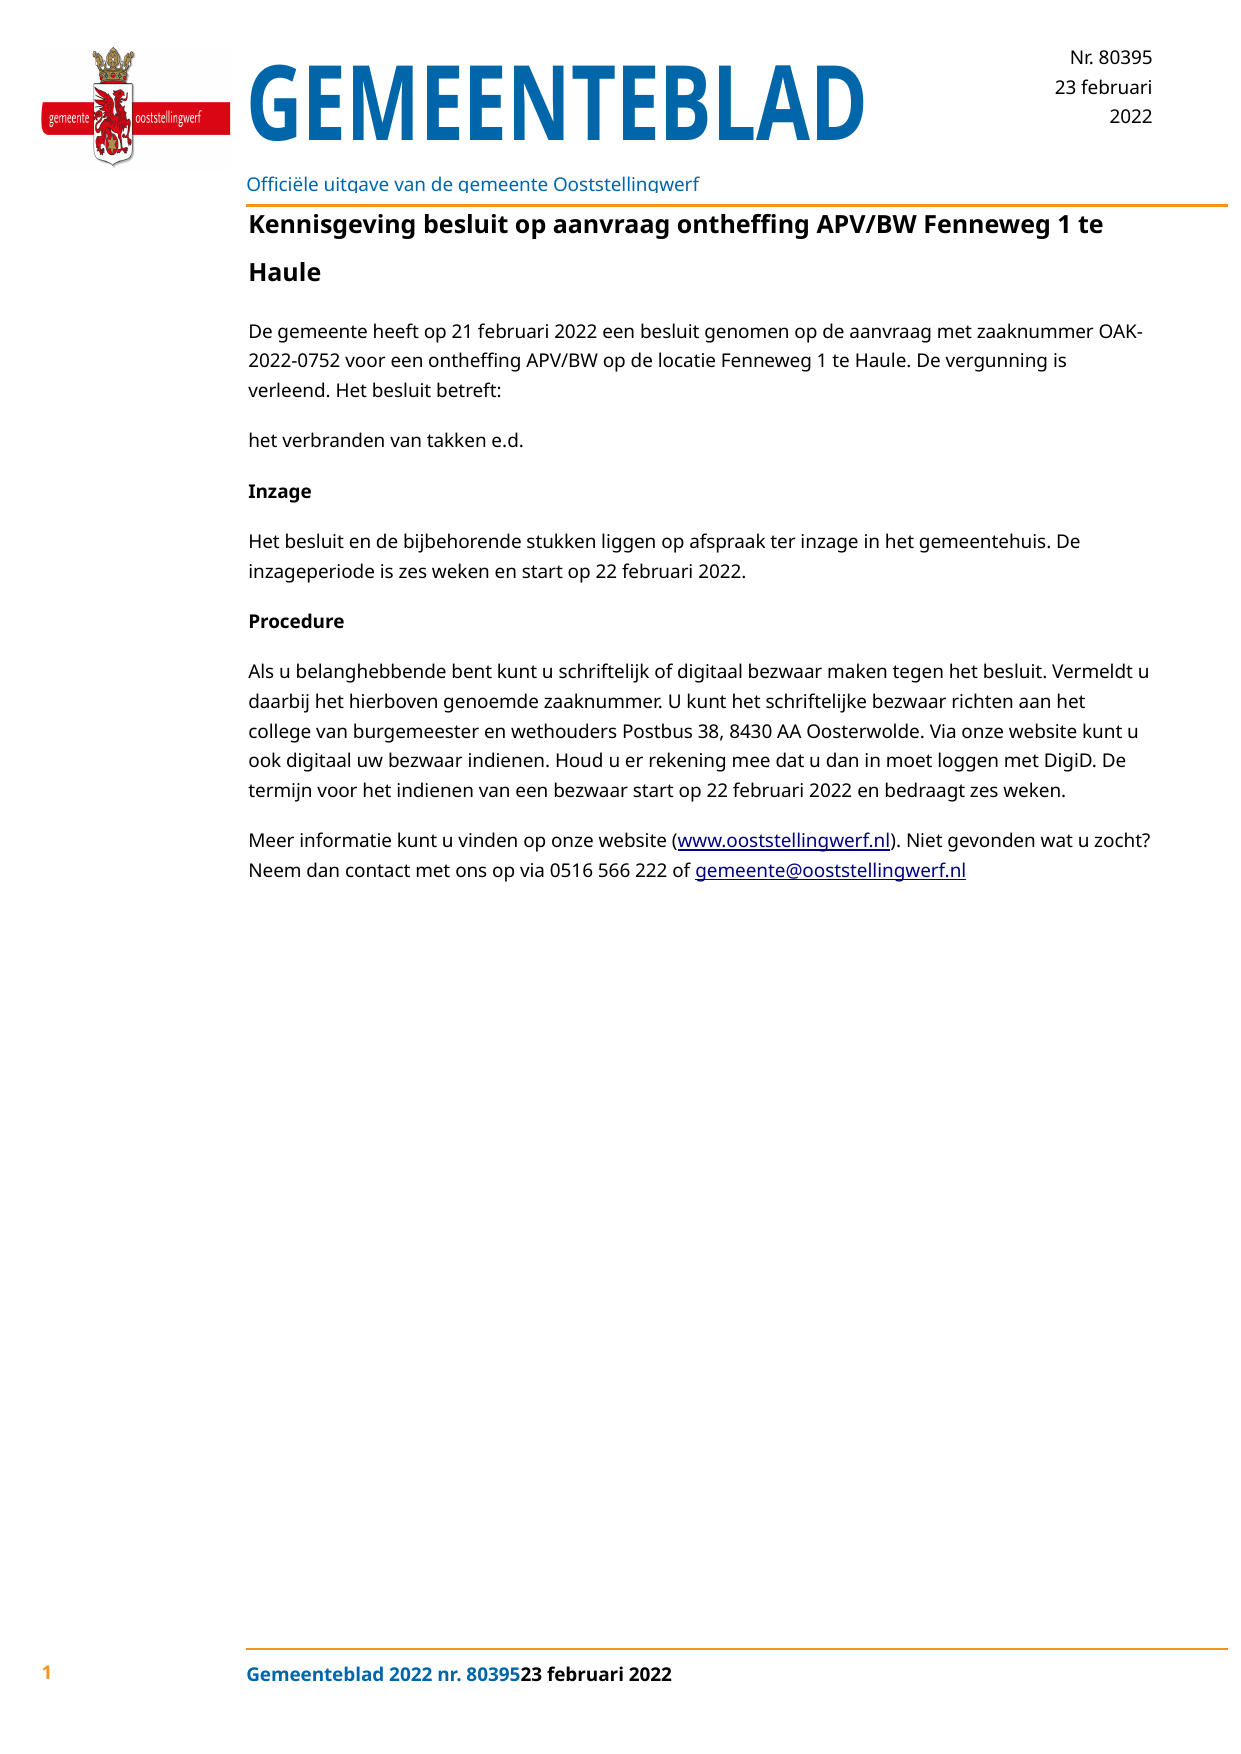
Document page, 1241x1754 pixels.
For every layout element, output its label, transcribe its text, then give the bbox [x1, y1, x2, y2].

text Inzage [248, 478, 1152, 504]
text Procedure [248, 608, 1152, 634]
text Als u belanghebbende bent kunt u schriftelijk of digitaal bezwaar maken tegen het besluit. Vermeldt u daarbij het hierboven genoemde zaaknummer. U kunt het schriftelijke bezwaar richten aan het college van burgemeester en wethouders Postbus 38, 8430 AA Oosterwolde. Via onze website kunt u ook digitaal uw bezwaar indienen. Houd u er rekening mee dat u dan in moet loggen met DigiD. De termijn voor het indienen van een bezwaar start op 22 februari 2022 en bedraagt zes weken. [248, 659, 1152, 803]
text De gemeente heeft op 21 februari 2022 een besluit genomen op de aanvraag met zaaknummer OAK-2022-0752 voor een ontheffing APV/BW op de locatie Fenneweg 1 te Haule. De vergunning is verleend. Het besluit betreft: [248, 318, 1152, 403]
text Meer informatie kunt u vinden op onze website (www.ooststellingwerf.nl). Niet gevonden wat u zocht? Neem dan contact met ons op via 0516 566 222 of gemeente@ooststellingwerf.nl [248, 827, 1152, 883]
picture [41, 47, 231, 172]
text Kennisgeving besluit op aanvraag ontheffing APV/BW Fenneweg 1 te Haule [248, 207, 1152, 288]
text het verbranden van takken e.d. [248, 427, 1152, 453]
text Het besluit en de bijbehorende stukken liggen op afspraak ter inzage in het gemeentehuis. De inzageperiode is zes weken en start op 22 februari 2022. [248, 528, 1152, 584]
